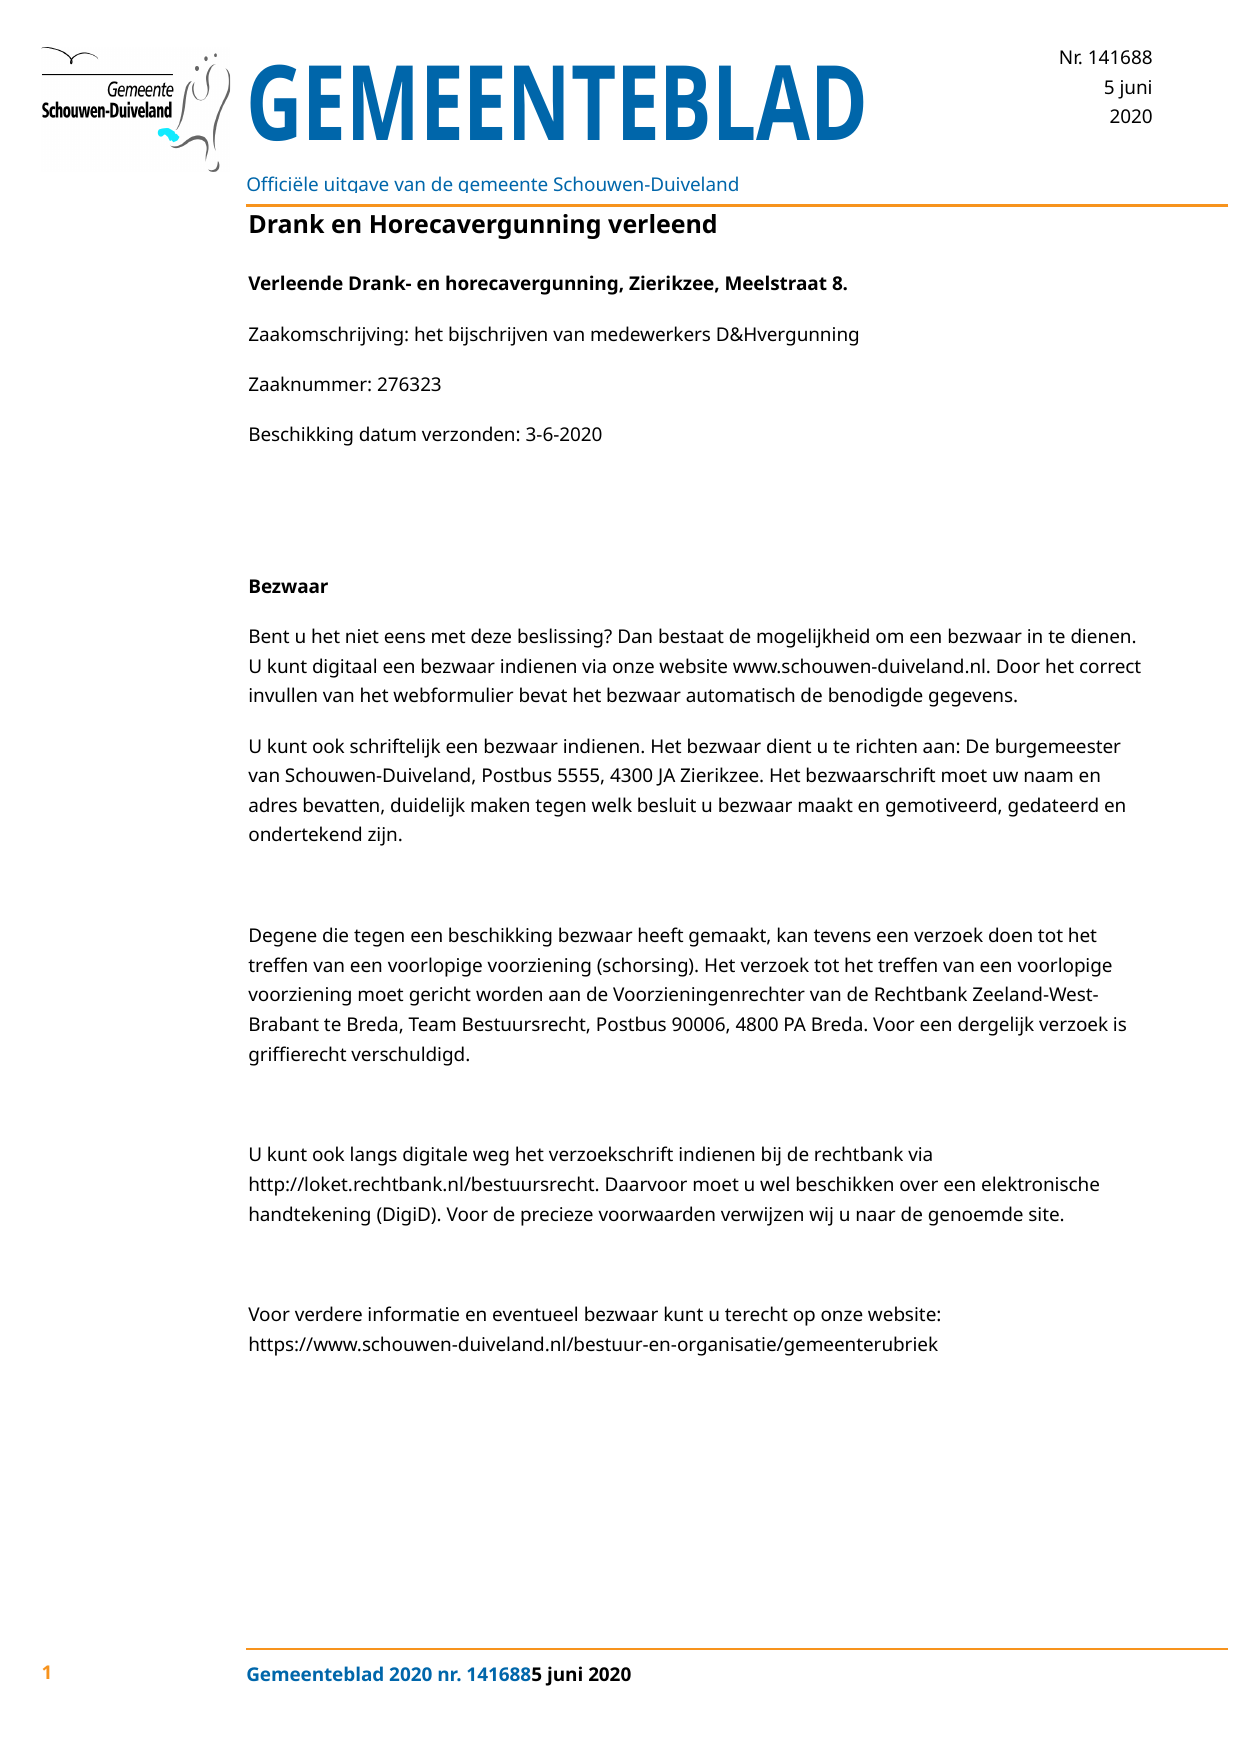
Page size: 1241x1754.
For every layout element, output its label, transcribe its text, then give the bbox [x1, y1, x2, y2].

text Beschikking datum verzonden: 3-6-2020 [248, 422, 1152, 447]
text Zaaknummer: 276323 [248, 371, 1152, 397]
text Bezwaar [248, 573, 1152, 598]
picture [41, 47, 231, 172]
text Zaakomschrijving: het bijschrijven van medewerkers D&Hvergunning [248, 321, 1152, 346]
text U kunt ook langs digitale weg het verzoekschrift indienen bij de rechtbank via http://loket.rechtbank.nl/bestuursrecht. Daarvoor moet u wel beschikken over een elektronische handtekening (DigiD). Voor de precieze voorwaarden verwijzen wij u naar de genoemde site. [248, 1142, 1152, 1226]
text Bent u het niet eens met deze beslissing? Dan bestaat de mogelijkheid om een bezwaar in te dienen. U kunt digitaal een bezwaar indienen via onze website www.schouwen-duiveland.nl. Door het correct invullen van het webformulier bevat het bezwaar automatisch de benodigde gegevens. [248, 623, 1152, 708]
text Drank en Horecavergunning verleend [248, 207, 1152, 241]
text Verleende Drank- en horecavergunning, Zierikzee, Meelstraat 8. [248, 270, 1152, 296]
text U kunt ook schriftelijk een bezwaar indienen. Het bezwaar dient u te richten aan: De burgemeester van Schouwen-Duiveland, Postbus 5555, 4300 JA Zierikzee. Het bezwaarschrift moet uw naam en adres bevatten, duidelijk maken tegen welk besluit u bezwaar maakt en gemotiveerd, gedateerd en ondertekend zijn. [248, 733, 1152, 847]
text Degene die tegen een beschikking bezwaar heeft gemaakt, kan tevens een verzoek doen tot het treffen van een voorlopige voorziening (schorsing). Het verzoek tot het treffen van een voorlopige voorziening moet gericht worden aan de Voorzieningenrechter van de Rechtbank Zeeland-West-Brabant te Breda, Team Bestuursrecht, Postbus 90006, 4800 PA Breda. Voor een dergelijk verzoek is griffierecht verschuldigd. [248, 922, 1152, 1066]
text Voor verdere informatie en eventueel bezwaar kunt u terecht op onze website: https://www.schouwen-duiveland.nl/bestuur-en-organisatie/gemeenterubriek [248, 1302, 1152, 1357]
